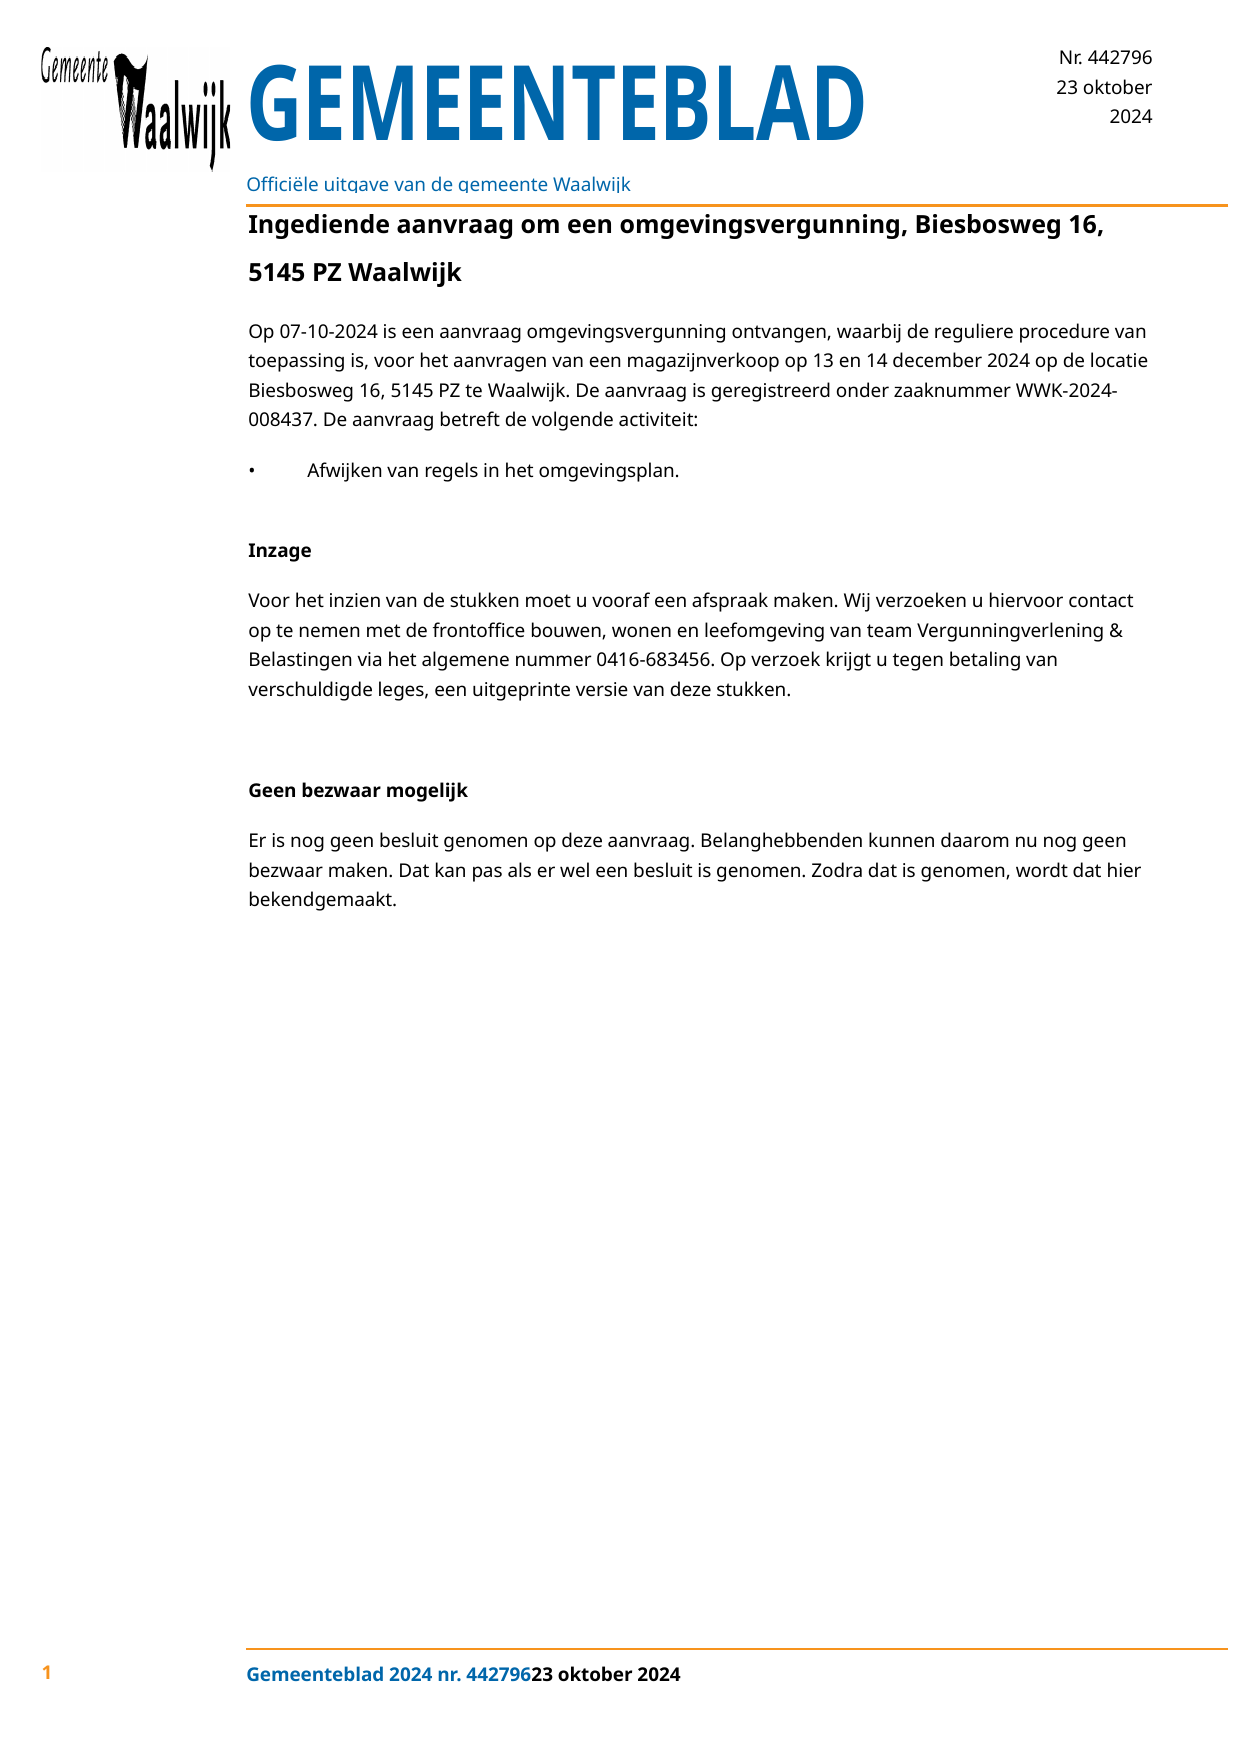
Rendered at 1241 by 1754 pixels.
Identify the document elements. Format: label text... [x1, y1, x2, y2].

text Er is nog geen besluit genomen op deze aanvraag. Belanghebbenden kunnen daarom nu nog geen bezwaar maken. Dat kan pas als er wel een besluit is genomen. Zodra dat is genomen, wordt dat hier bekendgemaakt. [248, 827, 1152, 912]
list Afwijken van regels in het omgevingsplan. [248, 457, 1152, 483]
text Voor het inzien van de stukken moet u vooraf een afspraak maken. Wij verzoeken u hiervoor contact op te nemen met de frontoffice bouwen, wonen en leefomgeving van team Vergunningverlening & Belastingen via het algemene nummer 0416-683456. Op verzoek krijgt u tegen betaling van verschuldigde leges, een uitgeprinte versie van deze stukken. [248, 587, 1152, 702]
text Inzage [248, 537, 1152, 563]
text Ingediende aanvraag om een omgevingsvergunning, Biesbosweg 16, 5145 PZ Waalwijk [248, 207, 1152, 288]
text Geen bezwaar mogelijk [248, 777, 1152, 803]
text Op 07-10-2024 is een aanvraag omgevingsvergunning ontvangen, waarbij de reguliere procedure van toepassing is, voor het aanvragen van een magazijnverkoop op 13 en 14 december 2024 op de locatie Biesbosweg 16, 5145 PZ te Waalwijk. De aanvraag is geregistreerd onder zaaknummer WWK-2024-008437. De aanvraag betreft de volgende activiteit: [248, 318, 1152, 432]
picture [41, 47, 231, 172]
